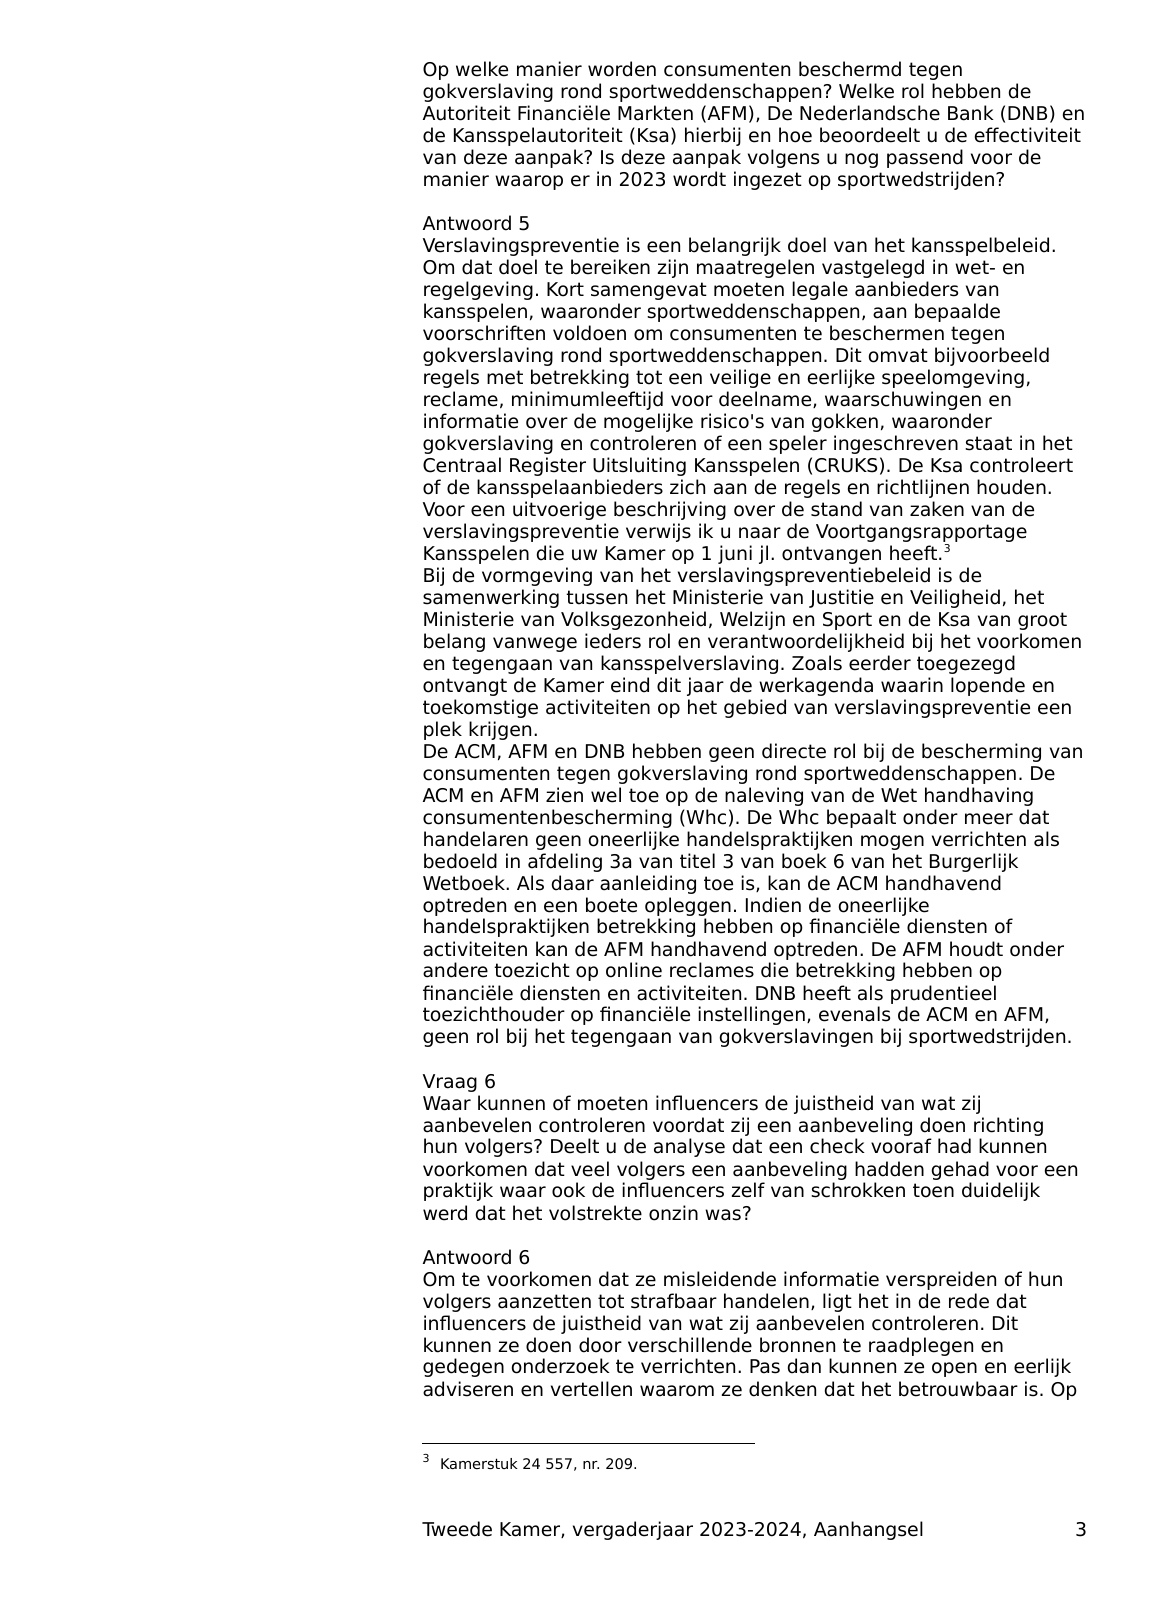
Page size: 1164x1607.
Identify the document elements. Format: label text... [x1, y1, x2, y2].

text Verslavingspreventie is een belangrijk doel van het kansspelbeleid. Om dat doel te bereiken zijn maatregelen vastgelegd in wet- en regelgeving. Kort samengevat moeten legale aanbieders van kansspelen, waaronder sportweddenschappen, aan bepaalde voorschriften voldoen om consumenten te beschermen tegen gokverslaving rond sportweddenschappen. Dit omvat bijvoorbeeld regels met betrekking tot een veilige en eerlijke speelomgeving, reclame, minimumleeftijd voor deelname, waarschuwingen en informatie over de mogelijke risico's van gokken, waaronder gokverslaving en controleren of een speler ingeschreven staat in het Centraal Register Uitsluiting Kansspelen (CRUKS). De Ksa controleert of de kansspelaanbieders zich aan de regels en richtlijnen houden. Voor een uitvoerige beschrijving over de stand van zaken van de verslavingspreventie verwijs ik u naar de Voortgangsrapportage Kansspelen die uw Kamer op 1 juni jl. ontvangen heeft. [422, 235, 1087, 565]
text Antwoord 6 [422, 1247, 1087, 1268]
text Op welke manier worden consumenten beschermd tegen gokverslaving rond sportweddenschappen? Welke rol hebben de Autoriteit Financiële Markten (AFM), De Nederlandsche Bank (DNB) en de Kansspelautoriteit (Ksa) hierbij en hoe beoordeelt u de effectiviteit van deze aanpak? Is deze aanpak volgens u nog passend voor de manier waarop er in 2023 wordt ingezet op sportwedstrijden? [422, 59, 1087, 191]
text De ACM, AFM en DNB hebben geen directe rol bij de bescherming van consumenten tegen gokverslaving rond sportweddenschappen. De ACM en AFM zien wel toe op de naleving van de Wet handhaving consumentenbescherming (Whc). De Whc bepaalt onder meer dat handelaren geen oneerlijke handelspraktijken mogen verrichten als bedoeld in afdeling 3a van titel 3 van boek 6 van het Burgerlijk Wetboek. Als daar aanleiding toe is, kan de ACM handhavend optreden en een boete opleggen. Indien de oneerlijke handelspraktijken betrekking hebben op financiële diensten of activiteiten kan de AFM handhavend optreden. De AFM houdt onder andere toezicht op online reclames die betrekking hebben op financiële diensten en activiteiten. DNB heeft als prudentieel toezichthouder op financiële instellingen, evenals de ACM en AFM, geen rol bij het tegengaan van gokverslavingen bij sportwedstrijden. [422, 741, 1087, 1048]
text Om te voorkomen dat ze misleidende informatie verspreiden of hun volgers aanzetten tot strafbaar handelen, ligt het in de rede dat influencers de juistheid van wat zij aanbevelen controleren. Dit kunnen ze doen door verschillende bronnen te raadplegen en gedegen onderzoek te verrichten. Pas dan kunnen ze open en eerlijk adviseren en vertellen waarom ze denken dat het betrouwbaar is. Op [422, 1268, 1087, 1400]
text Bij de vormgeving van het verslavingspreventiebeleid is de samenwerking tussen het Ministerie van Justitie en Veiligheid, het Ministerie van Volksgezonheid, Welzijn en Sport en de Ksa van groot belang vanwege ieders rol en verantwoordelijkheid bij het voorkomen en tegengaan van kansspelverslaving. Zoals eerder toegezegd ontvangt de Kamer eind dit jaar de werkagenda waarin lopende en toekomstige activiteiten op het gebied van verslavingspreventie een plek krijgen. [422, 565, 1087, 741]
text Antwoord 5 [422, 213, 1087, 235]
text Waar kunnen of moeten influencers de juistheid van wat zij aanbevelen controleren voordat zij een aanbeveling doen richting hun volgers? Deelt u de analyse dat een check vooraf had kunnen voorkomen dat veel volgers een aanbeveling hadden gehad voor een praktijk waar ook de influencers zelf van schrokken toen duidelijk werd dat het volstrekte onzin was? [422, 1092, 1087, 1224]
text Vraag 6 [422, 1071, 1087, 1092]
text Kamerstuk 24 557, nr. 209. [422, 1452, 1087, 1474]
